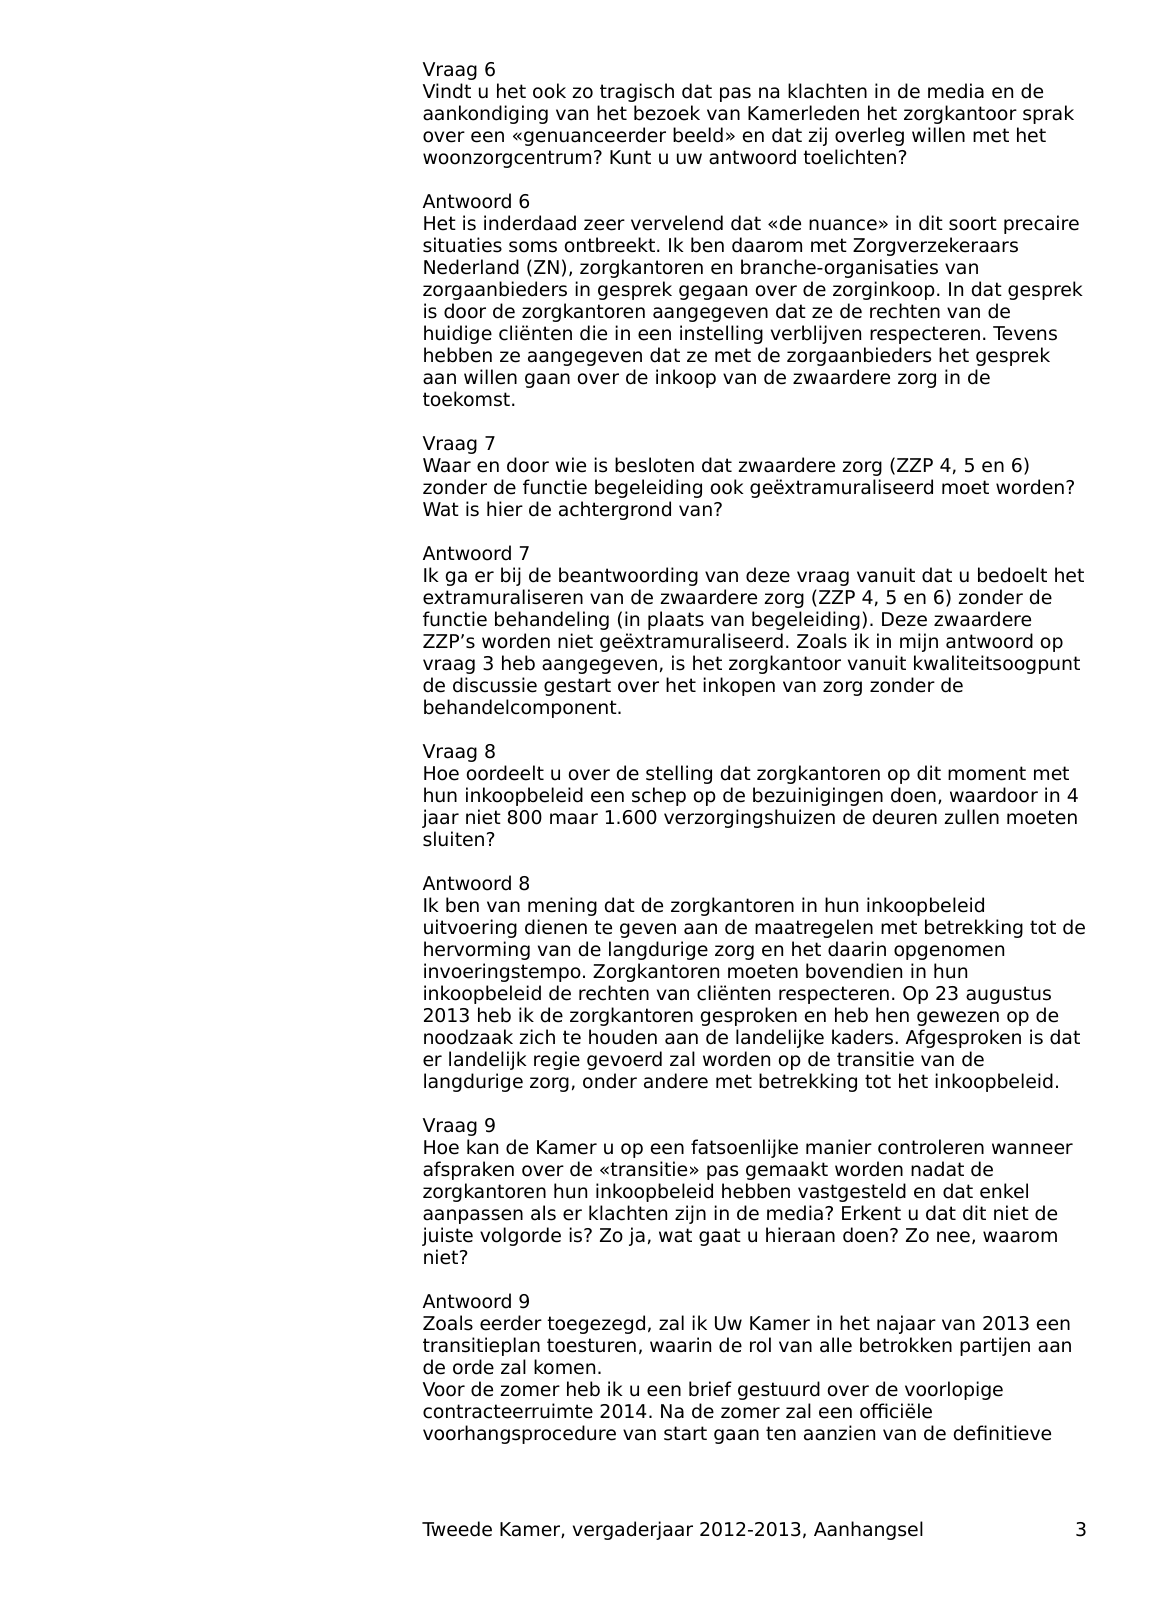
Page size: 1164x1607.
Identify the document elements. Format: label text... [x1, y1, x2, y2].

text Ik ga er bij de beantwoording van deze vraag vanuit dat u bedoelt het extramuraliseren van de zwaardere zorg (ZZP 4, 5 en 6) zonder de functie behandeling (in plaats van begeleiding). Deze zwaardere ZZP’s worden niet geëxtramuraliseerd. Zoals ik in mijn antwoord op vraag 3 heb aangegeven, is het zorgkantoor vanuit kwaliteitsoogpunt de discussie gestart over het inkopen van zorg zonder de behandelcomponent. [422, 565, 1087, 719]
text Ik ben van mening dat de zorgkantoren in hun inkoopbeleid uitvoering dienen te geven aan de maatregelen met betrekking tot de hervorming van de langdurige zorg en het daarin opgenomen invoeringstempo. Zorgkantoren moeten bovendien in hun inkoopbeleid de rechten van cliënten respecteren. Op 23 augustus 2013 heb ik de zorgkantoren gesproken en heb hen gewezen op de noodzaak zich te houden aan de landelijke kaders. Afgesproken is dat er landelijk regie gevoerd zal worden op de transitie van de langdurige zorg, onder andere met betrekking tot het inkoopbeleid. [422, 895, 1087, 1093]
text Vindt u het ook zo tragisch dat pas na klachten in de media en de aankondiging van het bezoek van Kamerleden het zorgkantoor sprak over een «genuanceerder beeld» en dat zij overleg willen met het woonzorgcentrum? Kunt u uw antwoord toelichten? [422, 81, 1087, 169]
text Vraag 6 [422, 59, 1087, 81]
text Waar en door wie is besloten dat zwaardere zorg (ZZP 4, 5 en 6) zonder de functie begeleiding ook geëxtramuraliseerd moet worden? Wat is hier de achtergrond van? [422, 455, 1087, 521]
text Het is inderdaad zeer vervelend dat «de nuance» in dit soort precaire situaties soms ontbreekt. Ik ben daarom met Zorgverzekeraars Nederland (ZN), zorgkantoren en branche-organisaties van zorgaanbieders in gesprek gegaan over de zorginkoop. In dat gesprek is door de zorgkantoren aangegeven dat ze de rechten van de huidige cliënten die in een instelling verblijven respecteren. Tevens hebben ze aangegeven dat ze met de zorgaanbieders het gesprek aan willen gaan over de inkoop van de zwaardere zorg in de toekomst. [422, 213, 1087, 411]
text Vraag 7 [422, 433, 1087, 455]
text Vraag 8 [422, 741, 1087, 763]
text Antwoord 7 [422, 543, 1087, 565]
text Antwoord 8 [422, 873, 1087, 895]
text Vraag 9 [422, 1115, 1087, 1137]
text Hoe kan de Kamer u op een fatsoenlijke manier controleren wanneer afspraken over de «transitie» pas gemaakt worden nadat de zorgkantoren hun inkoopbeleid hebben vastgesteld en dat enkel aanpassen als er klachten zijn in de media? Erkent u dat dit niet de juiste volgorde is? Zo ja, wat gaat u hieraan doen? Zo nee, waarom niet? [422, 1137, 1087, 1269]
text Hoe oordeelt u over de stelling dat zorgkantoren op dit moment met hun inkoopbeleid een schep op de bezuinigingen doen, waardoor in 4 jaar niet 800 maar 1.600 verzorgingshuizen de deuren zullen moeten sluiten? [422, 763, 1087, 851]
text Voor de zomer heb ik u een brief gestuurd over de voorlopige contracteerruimte 2014. Na de zomer zal een officiële voorhangsprocedure van start gaan ten aanzien van de definitieve [422, 1379, 1087, 1445]
text Antwoord 6 [422, 191, 1087, 213]
text Antwoord 9 [422, 1291, 1087, 1313]
text Zoals eerder toegezegd, zal ik Uw Kamer in het najaar van 2013 een transitieplan toesturen, waarin de rol van alle betrokken partijen aan de orde zal komen. [422, 1313, 1087, 1379]
